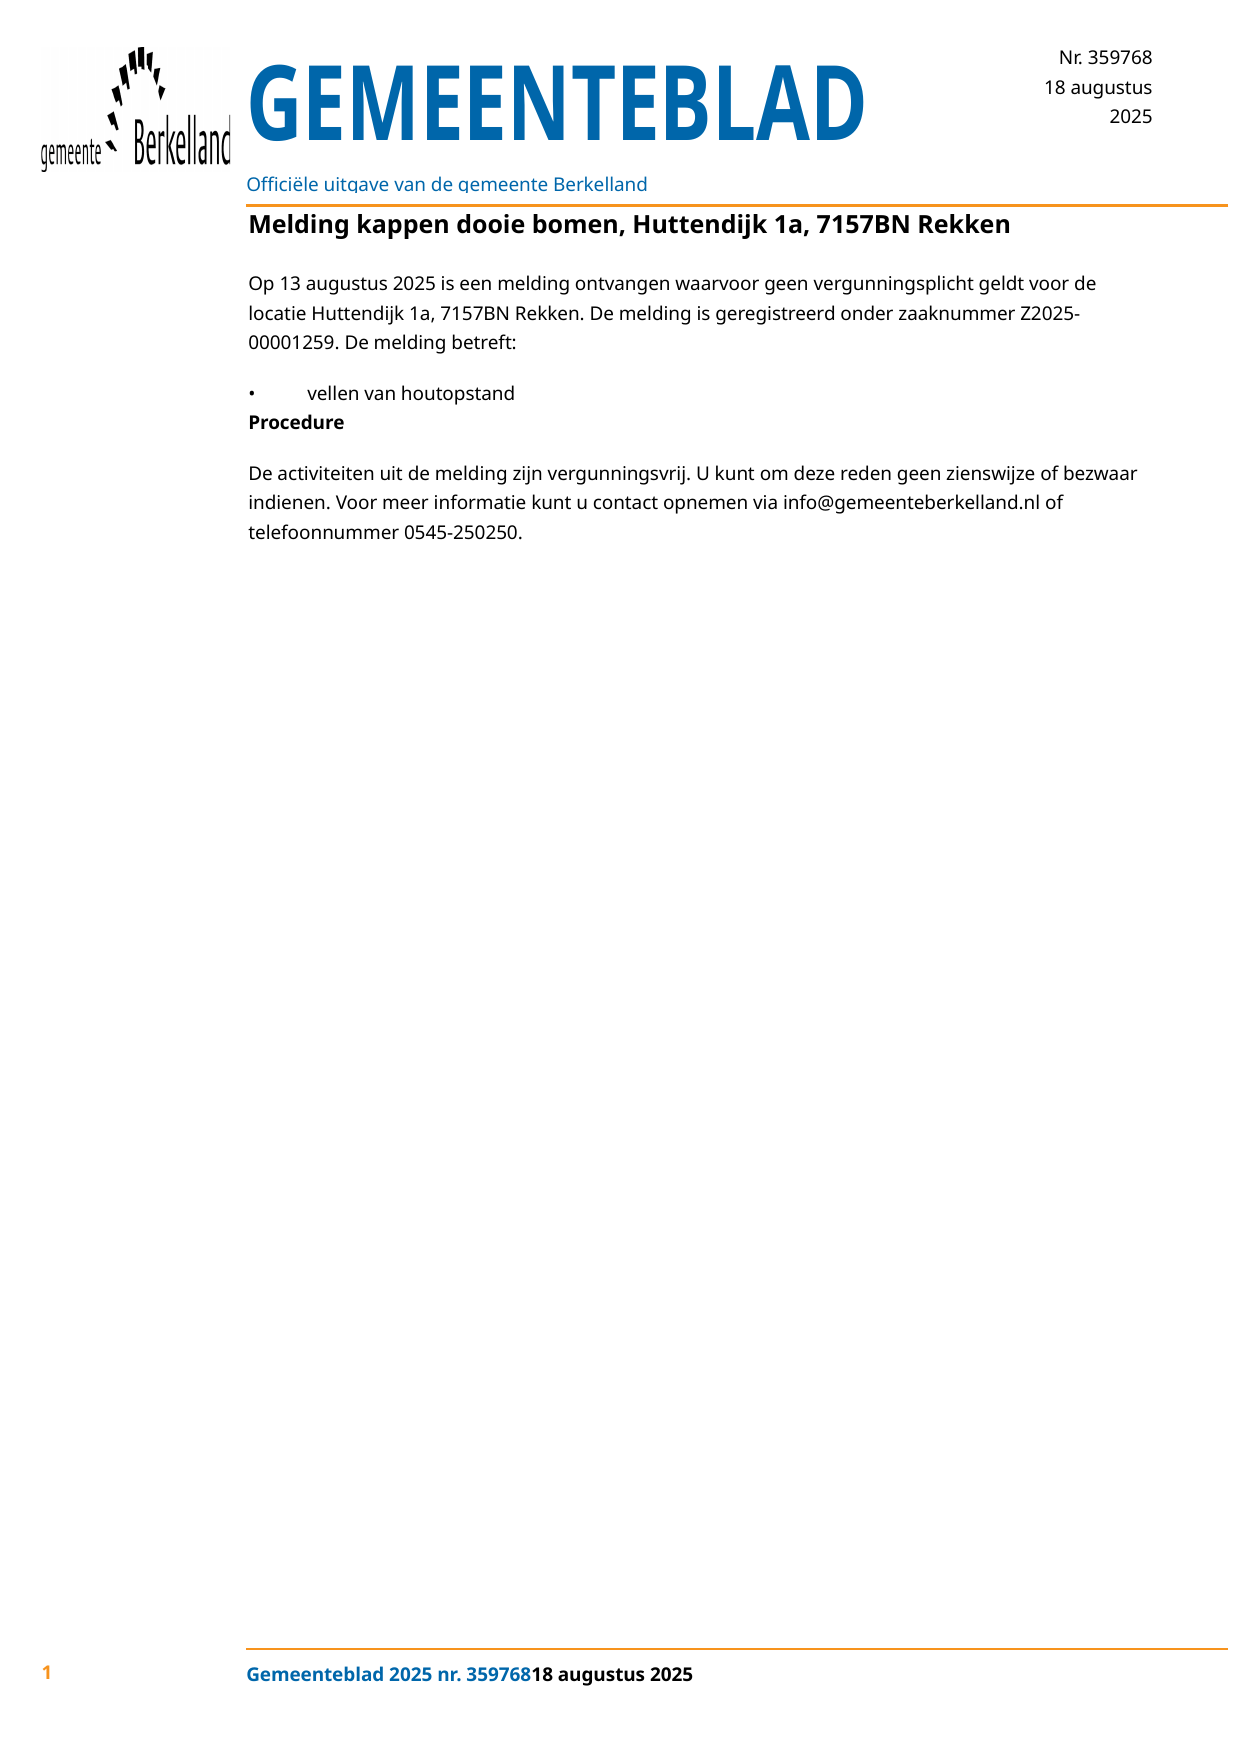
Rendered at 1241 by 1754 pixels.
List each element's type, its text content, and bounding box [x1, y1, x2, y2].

text Melding kappen dooie bomen, Huttendijk 1a, 7157BN Rekken [248, 207, 1152, 241]
text De activiteiten uit de melding zijn vergunningsvrij. U kunt om deze reden geen zienswijze of bezwaar indienen. Voor meer informatie kunt u contact opnemen via info@gemeenteberkelland.nl of telefoonnummer 0545-250250. [248, 460, 1152, 545]
list vellen van houtopstand [248, 380, 1152, 406]
picture [41, 47, 231, 172]
text Procedure [248, 409, 1152, 435]
text Op 13 augustus 2025 is een melding ontvangen waarvoor geen vergunningsplicht geldt voor de locatie Huttendijk 1a, 7157BN Rekken. De melding is geregistreerd onder zaaknummer Z2025-00001259. De melding betreft: [248, 270, 1152, 355]
